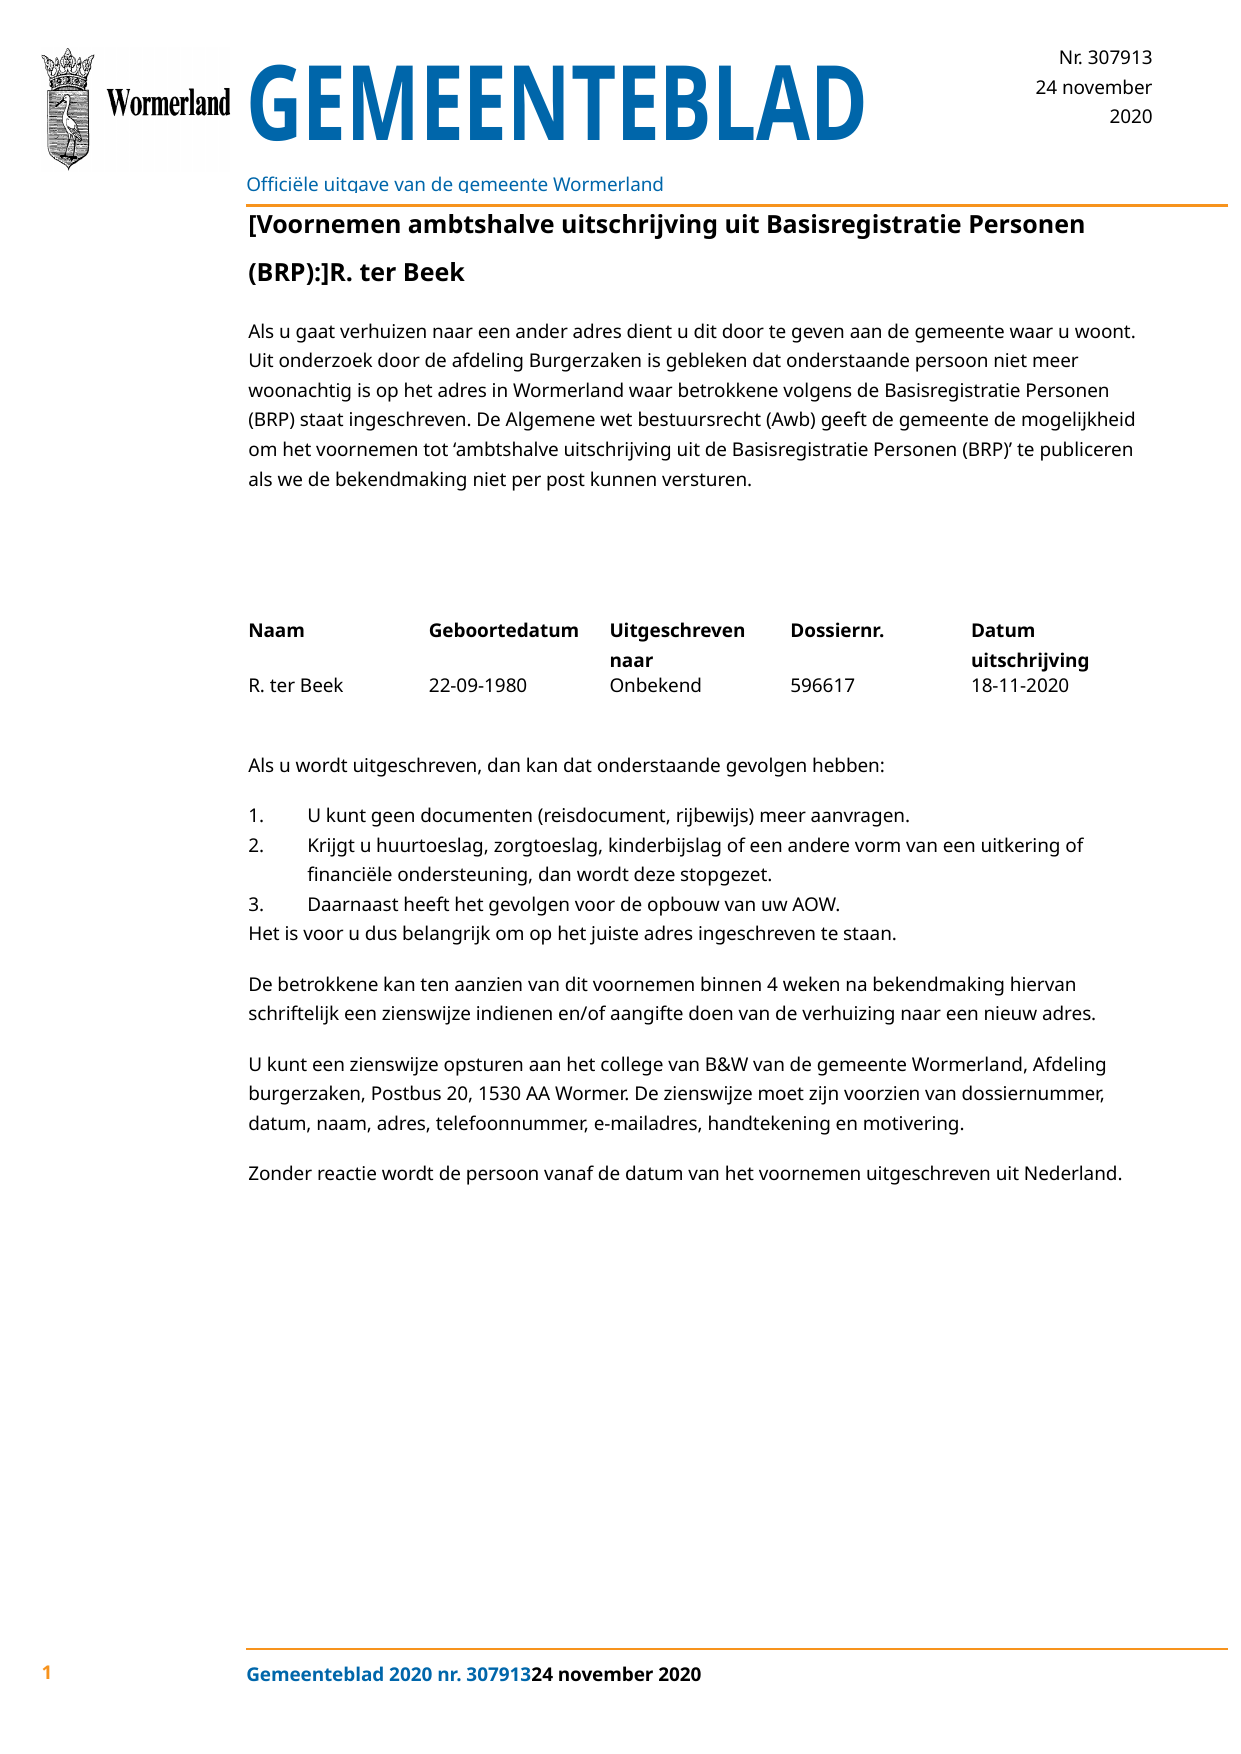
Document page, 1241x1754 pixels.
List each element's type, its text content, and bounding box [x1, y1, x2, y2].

text Het is voor u dus belangrijk om op het juiste adres ingeschreven te staan. [248, 921, 1152, 946]
table_cell R. ter Beek [248, 673, 429, 698]
picture [41, 47, 231, 172]
text Als u gaat verhuizen naar een ander adres dient u dit door te geven aan de gemeente waar u woont. Uit onderzoek door de afdeling Burgerzaken is gebleken dat onderstaande persoon niet meer woonachtig is op het adres in Wormerland waar betrokkene volgens de Basisregistratie Personen (BRP) staat ingeschreven. De Algemene wet bestuursrecht (Awb) geeft de gemeente de mogelijkheid om het voornemen tot ‘ambtshalve uitschrijving uit de Basisregistratie Personen (BRP)’ te publiceren als we de bekendmaking niet per post kunnen versturen. [248, 318, 1152, 492]
table_header Dossiernr. [790, 617, 971, 672]
list U kunt geen documenten (reisdocument, rijbewijs) meer aanvragen. [248, 802, 1152, 828]
table_cell 22-09-1980 [429, 673, 609, 698]
text De betrokkene kan ten aanzien van dit voornemen binnen 4 weken na bekendmaking hiervan schriftelijk een zienswijze indienen en/of aangifte doen van de verhuizing naar een nieuw adres. [248, 971, 1152, 1026]
list Krijgt u huurtoeslag, zorgtoeslag, kinderbijslag of een andere vorm van een uitkering of financiële ondersteuning, dan wordt deze stopgezet. [248, 832, 1152, 887]
table_cell 596617 [790, 673, 971, 698]
table_header Geboortedatum [429, 617, 609, 672]
table_header Naam [248, 617, 429, 672]
text [Voornemen ambtshalve uitschrijving uit Basisregistratie Personen (BRP):]R. ter Beek [248, 207, 1152, 288]
text Zonder reactie wordt de persoon vanaf de datum van het voornemen uitgeschreven uit Nederland. [248, 1161, 1152, 1186]
list Daarnaast heeft het gevolgen voor de opbouw van uw AOW. [248, 891, 1152, 917]
table_cell 18-11-2020 [971, 673, 1152, 698]
table_cell Onbekend [609, 673, 790, 698]
table_header Datum uitschrijving [971, 617, 1152, 672]
text Als u wordt uitgeschreven, dan kan dat onderstaande gevolgen hebben: [248, 752, 1152, 778]
table_header Uitgeschreven naar [609, 617, 790, 672]
text U kunt een zienswijze opsturen aan het college van B&W van de gemeente Wormerland, Afdeling burgerzaken, Postbus 20, 1530 AA Wormer. De zienswijze moet zijn voorzien van dossiernummer, datum, naam, adres, telefoonnummer, e-mailadres, handtekening en motivering. [248, 1051, 1152, 1136]
